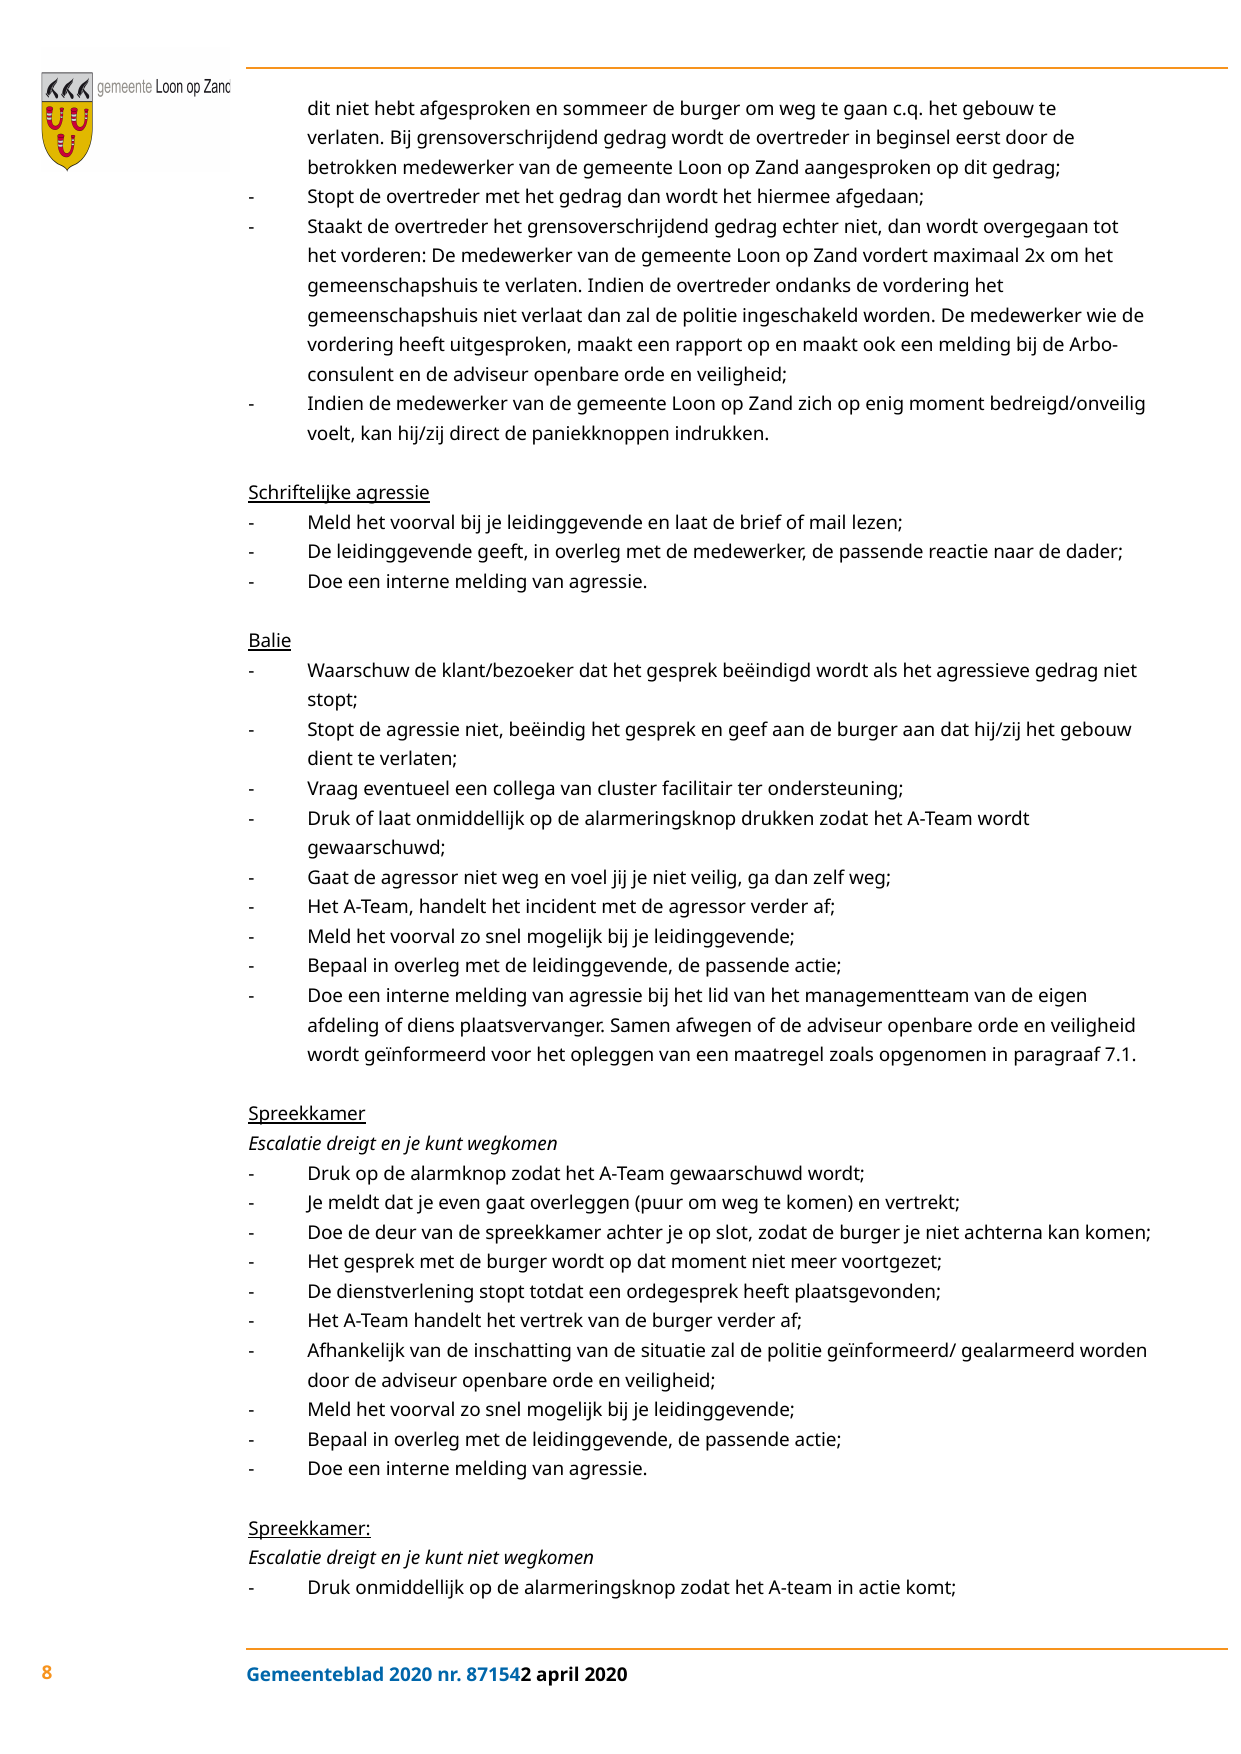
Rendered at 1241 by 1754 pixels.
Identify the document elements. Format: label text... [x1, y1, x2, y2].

list Vraag eventueel een collega van cluster facilitair ter ondersteuning; [248, 775, 1152, 801]
list Doe een interne melding van agressie. [248, 568, 1152, 594]
list Meld het voorval zo snel mogelijk bij je leidinggevende; [248, 1396, 1152, 1422]
list Meld het voorval zo snel mogelijk bij je leidinggevende; [248, 923, 1152, 949]
list Indien de medewerker van de gemeente Loon op Zand zich op enig moment bedreigd/onveilig voelt, kan hij/zij direct de paniekknoppen indrukken. [248, 391, 1152, 446]
list Het A-Team, handelt het incident met de agressor verder af; [248, 893, 1152, 919]
list Waarschuw de klant/bezoeker dat het gesprek beëindigd wordt als het agressieve gedrag niet stopt; [248, 657, 1152, 712]
text Spreekkamer: [248, 1515, 1152, 1541]
list Je meldt dat je even gaat overleggen (puur om weg te komen) en vertrekt; [248, 1189, 1152, 1215]
list Doe de deur van de spreekkamer achter je op slot, zodat de burger je niet achterna kan komen; [248, 1219, 1152, 1245]
list Bepaal in overleg met de leidinggevende, de passende actie; [248, 953, 1152, 978]
list Doe een interne melding van agressie bij het lid van het managementteam van de eigen afdeling of diens plaatsvervanger. Samen afwegen of de adviseur openbare orde en veiligheid wordt geïnformeerd voor het opleggen van een maatregel zoals opgenomen in paragraaf 7.1. [248, 982, 1152, 1067]
text Schriftelijke agressie [248, 479, 1152, 505]
list Gaat de agressor niet weg en voel jij je niet veilig, ga dan zelf weg; [248, 864, 1152, 890]
list Druk of laat onmiddellijk op de alarmeringsknop drukken zodat het A-Team wordt gewaarschuwd; [248, 805, 1152, 860]
text Escalatie dreigt en je kunt niet wegkomen [248, 1544, 1152, 1570]
text Balie [248, 627, 1152, 653]
text Escalatie dreigt en je kunt wegkomen [248, 1130, 1152, 1156]
list dit niet hebt afgesproken en sommeer de burger om weg te gaan c.q. het gebouw te verlaten. Bij grensoverschrijdend gedrag wordt de overtreder in beginsel eerst door de betrokken medewerker van de gemeente Loon op Zand aangesproken op dit gedrag; [248, 95, 1152, 180]
list Het A-Team handelt het vertrek van de burger verder af; [248, 1308, 1152, 1333]
list Doe een interne melding van agressie. [248, 1456, 1152, 1481]
list De leidinggevende geeft, in overleg met de medewerker, de passende reactie naar de dader; [248, 538, 1152, 564]
list Stopt de agressie niet, beëindig het gesprek en geef aan de burger aan dat hij/zij het gebouw dient te verlaten; [248, 716, 1152, 771]
list Druk onmiddellijk op de alarmeringsknop zodat het A-team in actie komt; [248, 1574, 1152, 1600]
list Staakt de overtreder het grensoverschrijdend gedrag echter niet, dan wordt overgegaan tot het vorderen: De medewerker van de gemeente Loon op Zand vordert maximaal 2x om het gemeenschapshuis te verlaten. Indien de overtreder ondanks de vordering het gemeenschapshuis niet verlaat dan zal de politie ingeschakeld worden. De medewerker wie de vordering heeft uitgesproken, maakt een rapport op en maakt ook een melding bij de Arbo-consulent en de adviseur openbare orde en veiligheid; [248, 213, 1152, 387]
list Het gesprek met de burger wordt op dat moment niet meer voortgezet; [248, 1248, 1152, 1274]
picture [41, 47, 231, 172]
list Stopt de overtreder met het gedrag dan wordt het hiermee afgedaan; [248, 183, 1152, 209]
list Meld het voorval bij je leidinggevende en laat de brief of mail lezen; [248, 509, 1152, 535]
list Bepaal in overleg met de leidinggevende, de passende actie; [248, 1426, 1152, 1452]
list Druk op de alarmknop zodat het A-Team gewaarschuwd wordt; [248, 1160, 1152, 1186]
list Afhankelijk van de inschatting van de situatie zal de politie geïnformeerd/ gealarmeerd worden door de adviseur openbare orde en veiligheid; [248, 1337, 1152, 1393]
list De dienstverlening stopt totdat een ordegesprek heeft plaatsgevonden; [248, 1278, 1152, 1304]
text Spreekkamer [248, 1101, 1152, 1126]
